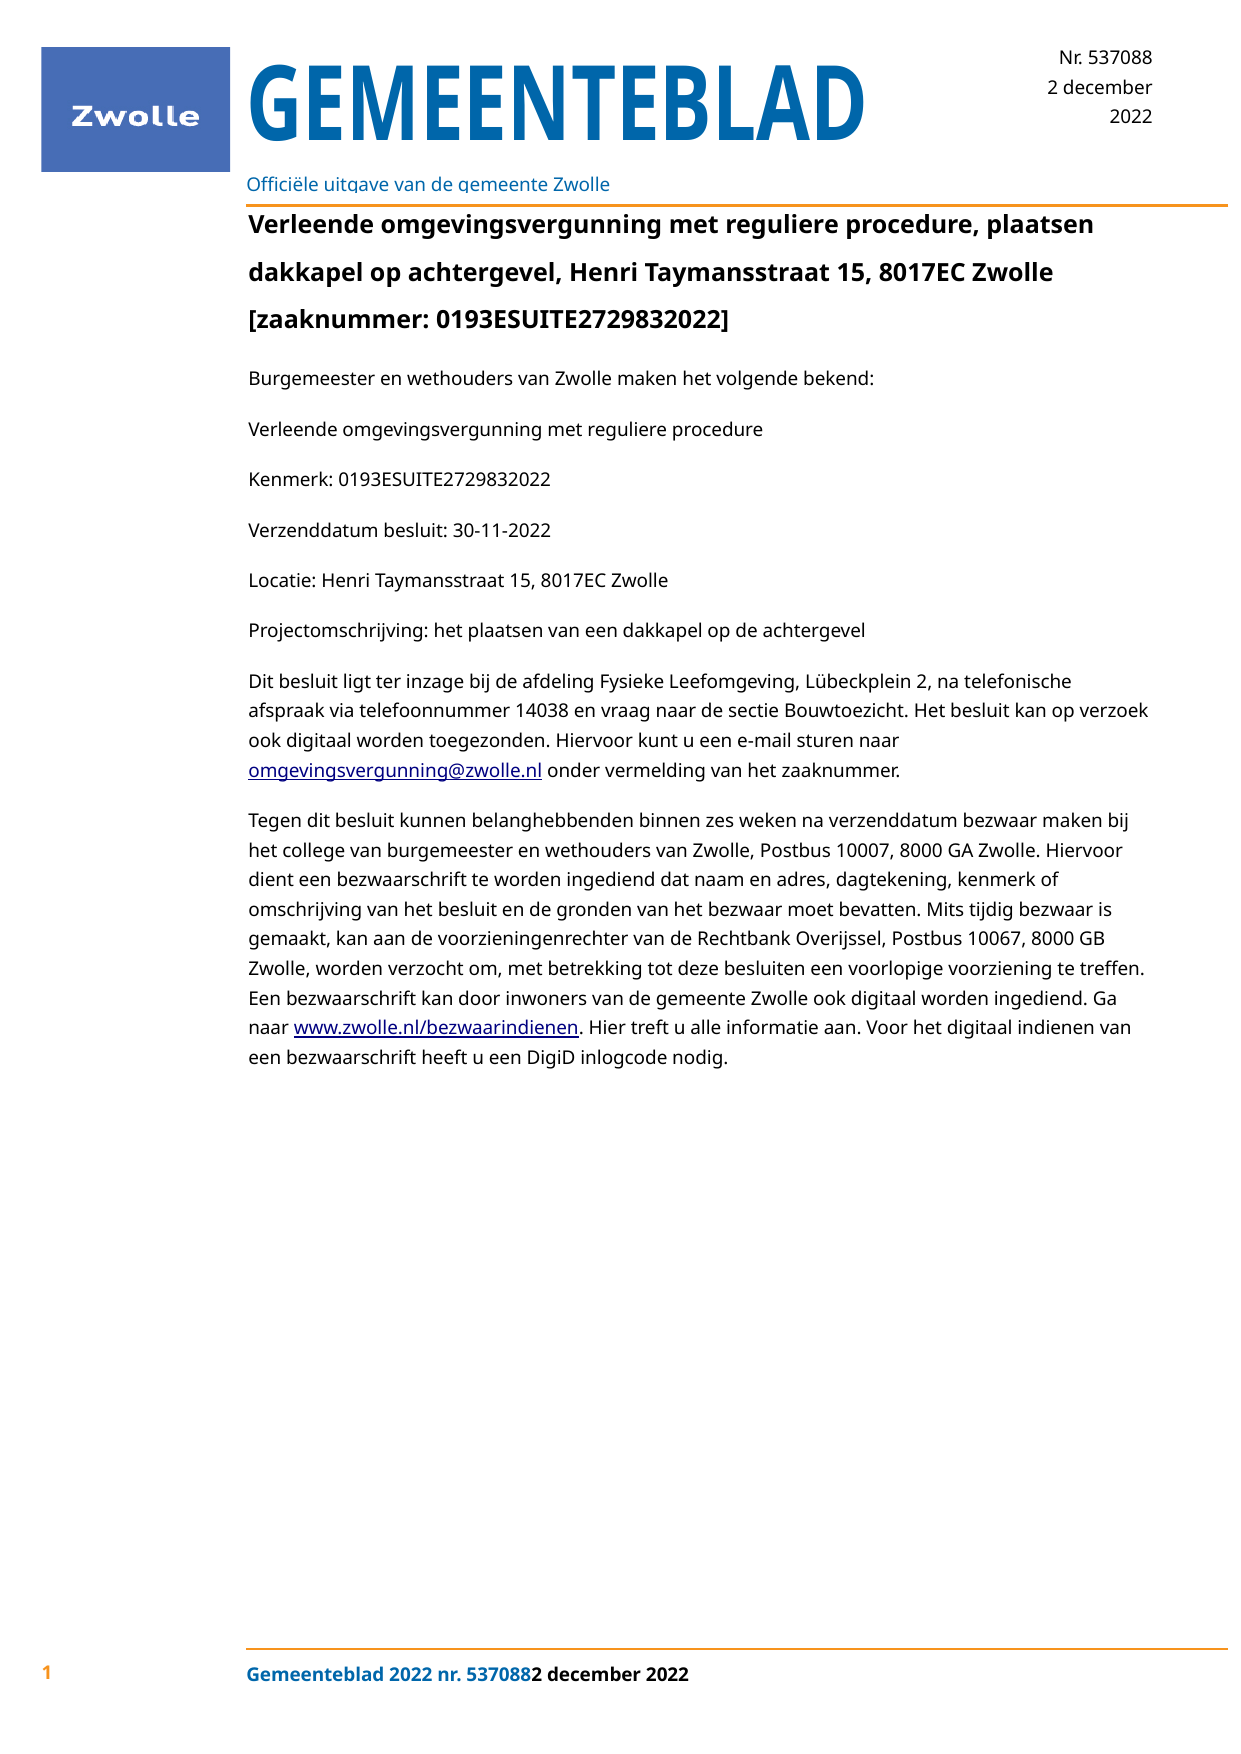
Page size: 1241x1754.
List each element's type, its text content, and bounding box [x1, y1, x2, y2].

text Locatie: Henri Taymansstraat 15, 8017EC Zwolle [248, 567, 1152, 593]
text Dit besluit ligt ter inzage bij de afdeling Fysieke Leefomgeving, Lübeckplein 2, na telefonische afspraak via telefoonnummer 14038 en vraag naar de sectie Bouwtoezicht. Het besluit kan op verzoek ook digitaal worden toegezonden. Hiervoor kunt u een e-mail sturen naar omgevingsvergunning@zwolle.nl onder vermelding van het zaaknummer. [248, 668, 1152, 782]
text Verleende omgevingsvergunning met reguliere procedure [248, 416, 1152, 442]
text Tegen dit besluit kunnen belanghebbenden binnen zes weken na verzenddatum bezwaar maken bij het college van burgemeester en wethouders van Zwolle, Postbus 10007, 8000 GA Zwolle. Hiervoor dient een bezwaarschrift te worden ingediend dat naam en adres, dagtekening, kenmerk of omschrijving van het besluit en de gronden van het bezwaar moet bevatten. Mits tijdig bezwaar is gemaakt, kan aan de voorzieningenrechter van de Rechtbank Overijssel, Postbus 10067, 8000 GB Zwolle, worden verzocht om, met betrekking tot deze besluiten een voorlopige voorziening te treffen. Een bezwaarschrift kan door inwoners van de gemeente Zwolle ook digitaal worden ingediend. Ga naar www.zwolle.nl/bezwaarindienen. Hier treft u alle informatie aan. Voor het digitaal indienen van een bezwaarschrift heeft u een DigiD inlogcode nodig. [248, 807, 1152, 1069]
picture [41, 47, 231, 172]
text Kenmerk: 0193ESUITE2729832022 [248, 466, 1152, 492]
text Verleende omgevingsvergunning met reguliere procedure, plaatsen dakkapel op achtergevel, Henri Taymansstraat 15, 8017EC Zwolle [zaaknummer: 0193ESUITE2729832022] [248, 207, 1152, 336]
text Verzenddatum besluit: 30-11-2022 [248, 517, 1152, 542]
text Burgemeester en wethouders van Zwolle maken het volgende bekend: [248, 366, 1152, 391]
text Projectomschrijving: het plaatsen van een dakkapel op de achtergevel [248, 618, 1152, 643]
